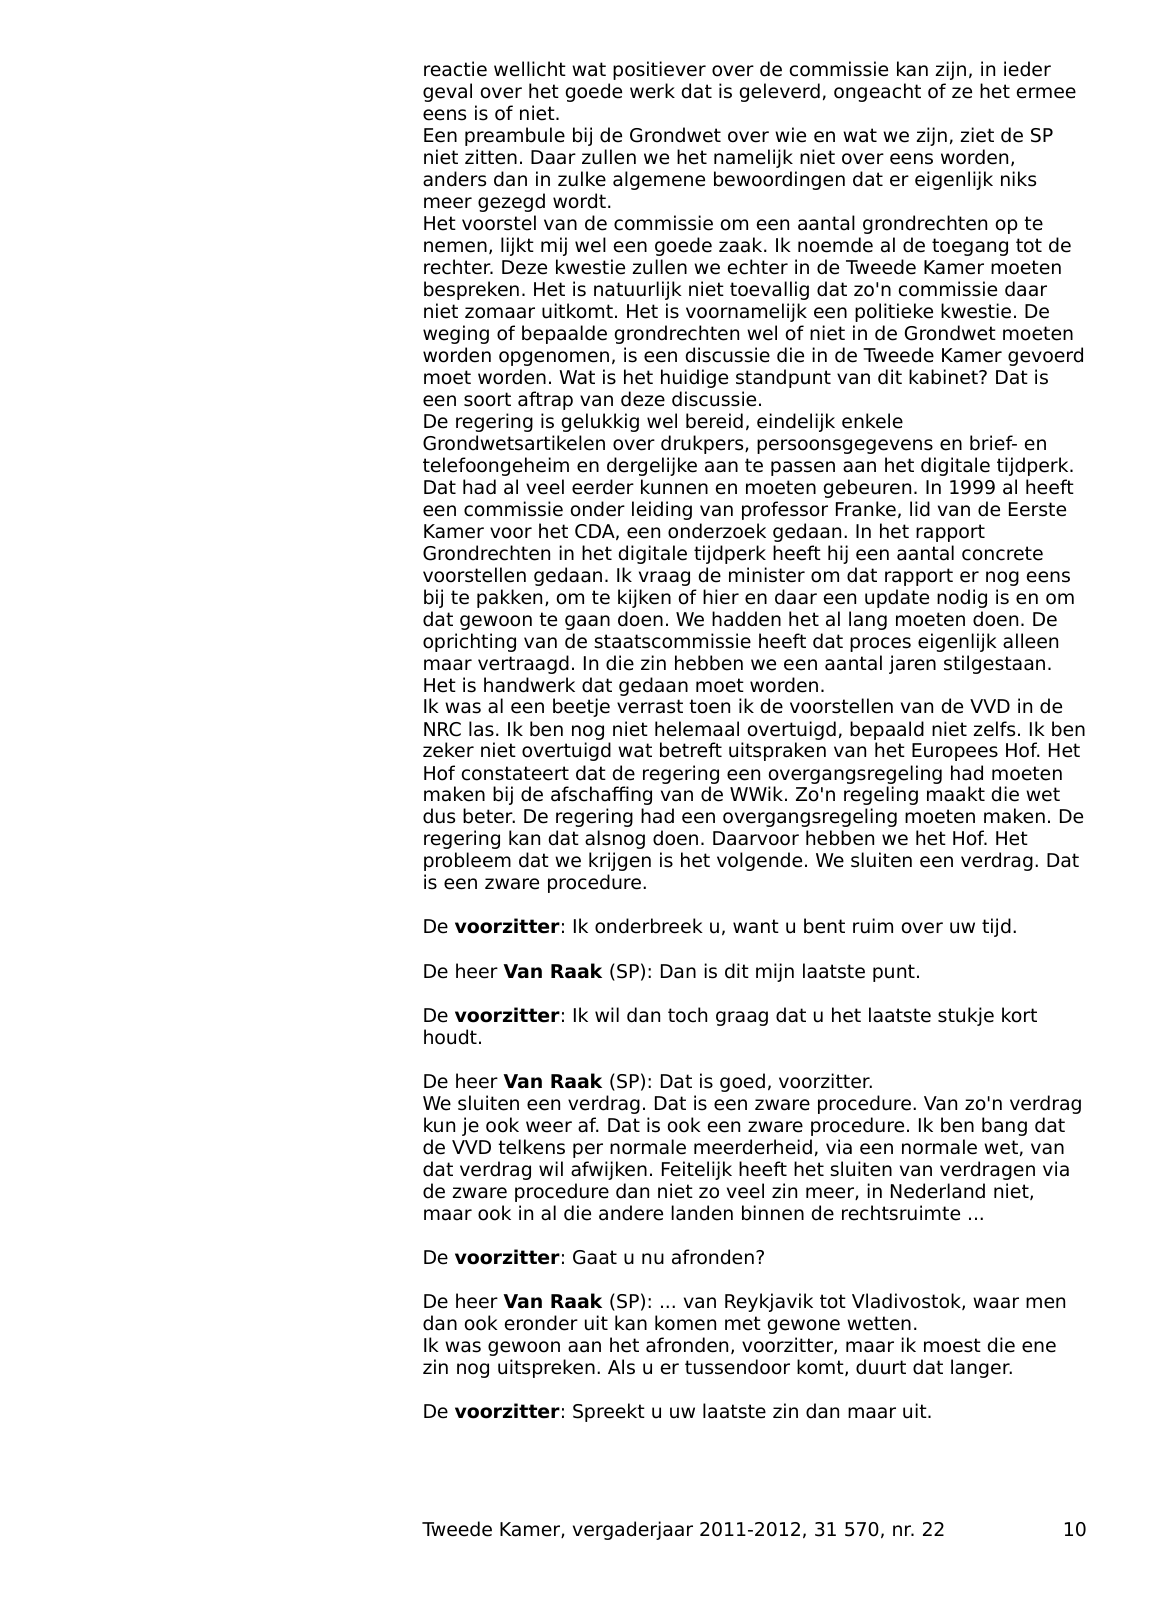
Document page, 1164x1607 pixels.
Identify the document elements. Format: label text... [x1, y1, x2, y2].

text We sluiten een verdrag. Dat is een zware procedure. Van zo'n verdrag kun je ook weer af. Dat is ook een zware procedure. Ik ben bang dat de VVD telkens per normale meerderheid, via een normale wet, van dat verdrag wil afwijken. Feitelijk heeft het sluiten van verdragen via de zware procedure dan niet zo veel zin meer, in Nederland niet, maar ook in al die andere landen binnen de rechtsruimte ... [422, 1093, 1087, 1225]
text De voorzitter: Ik onderbreek u, want u bent ruim over uw tijd. [422, 916, 1087, 938]
text De regering is gelukkig wel bereid, eindelijk enkele Grondwetsartikelen over drukpers, persoonsgegevens en brief- en telefoongeheim en dergelijke aan te passen aan het digitale tijdperk. Dat had al veel eerder kunnen en moeten gebeuren. In 1999 al heeft een commissie onder leiding van professor Franke, lid van de Eerste Kamer voor het CDA, een onderzoek gedaan. In het rapport Grondrechten in het digitale tijdperk heeft hij een aantal concrete voorstellen gedaan. Ik vraag de minister om dat rapport er nog eens bij te pakken, om te kijken of hier en daar een update nodig is en om dat gewoon te gaan doen. We hadden het al lang moeten doen. De oprichting van de staatscommissie heeft dat proces eigenlijk alleen maar vertraagd. In die zin hebben we een aantal jaren stilgestaan. Het is handwerk dat gedaan moet worden. [422, 411, 1087, 696]
text Een preambule bij de Grondwet over wie en wat we zijn, ziet de SP niet zitten. Daar zullen we het namelijk niet over eens worden, anders dan in zulke algemene bewoordingen dat er eigenlijk niks meer gezegd wordt. [422, 125, 1087, 213]
text De heer Van Raak (SP): Dat is goed, voorzitter. [422, 1071, 1087, 1093]
text De heer Van Raak (SP): ... van Reykjavik tot Vladivostok, waar men dan ook eronder uit kan komen met gewone wetten. [422, 1291, 1087, 1335]
text Ik was gewoon aan het afronden, voorzitter, maar ik moest die ene zin nog uitspreken. Als u er tussendoor komt, duurt dat langer. [422, 1335, 1087, 1379]
text De voorzitter: Spreekt u uw laatste zin dan maar uit. [422, 1401, 1087, 1423]
text Het voorstel van de commissie om een aantal grondrechten op te nemen, lijkt mij wel een goede zaak. Ik noemde al de toegang tot de rechter. Deze kwestie zullen we echter in de Tweede Kamer moeten bespreken. Het is natuurlijk niet toevallig dat zo'n commissie daar niet zomaar uitkomt. Het is voornamelijk een politieke kwestie. De weging of bepaalde grondrechten wel of niet in de Grondwet moeten worden opgenomen, is een discussie die in de Tweede Kamer gevoerd moet worden. Wat is het huidige standpunt van dit kabinet? Dat is een soort aftrap van deze discussie. [422, 213, 1087, 411]
text De voorzitter: Gaat u nu afronden? [422, 1247, 1087, 1269]
text Ik was al een beetje verrast toen ik de voorstellen van de VVD in de NRC las. Ik ben nog niet helemaal overtuigd, bepaald niet zelfs. Ik ben zeker niet overtuigd wat betreft uitspraken van het Europees Hof. Het Hof constateert dat de regering een overgangsregeling had moeten maken bij de afschaffing van de WWik. Zo'n regeling maakt die wet dus beter. De regering had een overgangsregeling moeten maken. De regering kan dat alsnog doen. Daarvoor hebben we het Hof. Het probleem dat we krijgen is het volgende. We sluiten een verdrag. Dat is een zware procedure. [422, 696, 1087, 894]
text De heer Van Raak (SP): Dan is dit mijn laatste punt. [422, 961, 1087, 983]
text reactie wellicht wat positiever over de commissie kan zijn, in ieder geval over het goede werk dat is geleverd, ongeacht of ze het ermee eens is of niet. [422, 59, 1087, 125]
text De voorzitter: Ik wil dan toch graag dat u het laatste stukje kort houdt. [422, 1005, 1087, 1049]
